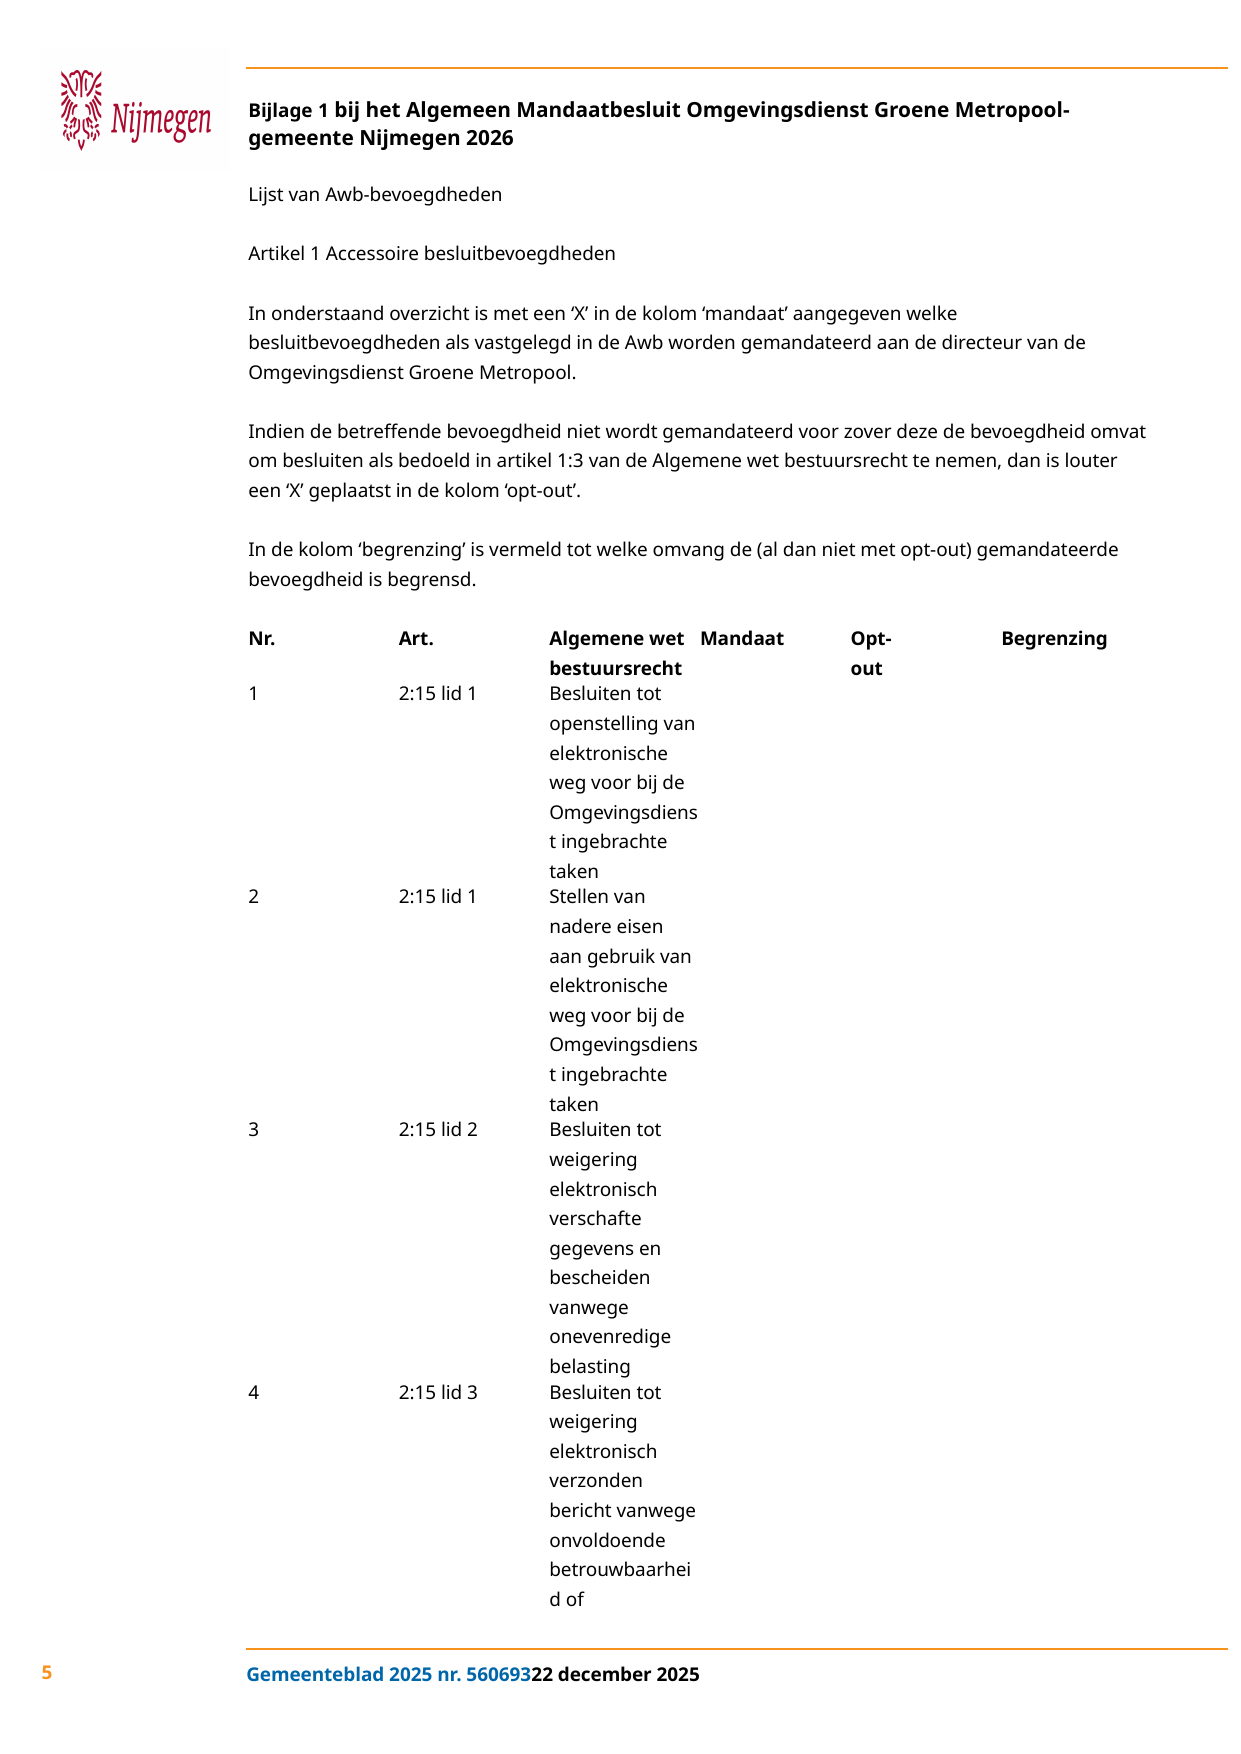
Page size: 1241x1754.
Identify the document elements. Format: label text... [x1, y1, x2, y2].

text Artikel 1 Accessoire besluitbevoegdheden [248, 241, 1152, 266]
table_cell Besluiten tot weigering elektronisch verschafte gegevens en bescheiden vanwege onevenredige belasting [549, 1117, 700, 1379]
table_header Algemene wet bestuursrecht [549, 625, 700, 681]
table_header Begrenzing [1001, 625, 1152, 681]
table_cell [850, 681, 1001, 884]
table_cell [1001, 681, 1152, 884]
table_cell [700, 681, 850, 884]
table_cell 4 [248, 1379, 398, 1612]
table_header Nr. [248, 625, 398, 681]
table_cell [700, 1117, 850, 1379]
table_cell Besluiten tot openstelling van elektronische weg voor bij de Omgevingsdienst ingebrachte taken [549, 681, 700, 884]
table_cell 2:15 lid 1 [399, 681, 549, 884]
table_cell [1001, 1117, 1152, 1379]
table_cell 1 [248, 681, 398, 884]
table_header Art. [399, 625, 549, 681]
table_cell [700, 884, 850, 1117]
table_cell Stellen van nadere eisen aan gebruik van elektronische weg voor bij de Omgevingsdienst ingebrachte taken [549, 884, 700, 1117]
text Indien de betreffende bevoegdheid niet wordt gemandateerd voor zover deze de bevoegdheid omvat om besluiten als bedoeld in artikel 1:3 van de Algemene wet bestuursrecht te nemen, dan is louter een ‘X’ geplaatst in de kolom ‘opt-out’. [248, 418, 1152, 503]
text Lijst van Awb-bevoegdheden [248, 181, 1152, 207]
text In de kolom ‘begrenzing’ is vermeld tot welke omvang de (al dan niet met opt-out) gemandateerde bevoegdheid is begrensd. [248, 536, 1152, 592]
table_cell 3 [248, 1117, 398, 1379]
table_cell Besluiten tot weigering elektronisch verzonden bericht vanwege onvoldoende betrouwbaarheid of [549, 1379, 700, 1612]
text In onderstaand overzicht is met een ‘X’ in de kolom ‘mandaat’ aangegeven welke besluitbevoegdheden als vastgelegd in de Awb worden gemandateerd aan de directeur van de Omgevingsdienst Groene Metropool. [248, 300, 1152, 384]
table_cell [1001, 1379, 1152, 1612]
table_header Opt- out [850, 625, 1001, 681]
table_cell [850, 1379, 1001, 1612]
table_cell 2 [248, 884, 398, 1117]
text Bijlage 1 bij het Algemeen Mandaatbesluit Omgevingsdienst Groene Metropool-gemeente Nijmegen 2026 [248, 95, 1152, 152]
table_cell 2:15 lid 3 [399, 1379, 549, 1612]
table_cell [850, 884, 1001, 1117]
table_cell [850, 1117, 1001, 1379]
picture [41, 47, 231, 172]
table_cell 2:15 lid 2 [399, 1117, 549, 1379]
table_cell [700, 1379, 850, 1612]
table_cell 2:15 lid 1 [399, 884, 549, 1117]
table_header Mandaat [700, 625, 850, 681]
table_cell [1001, 884, 1152, 1117]
